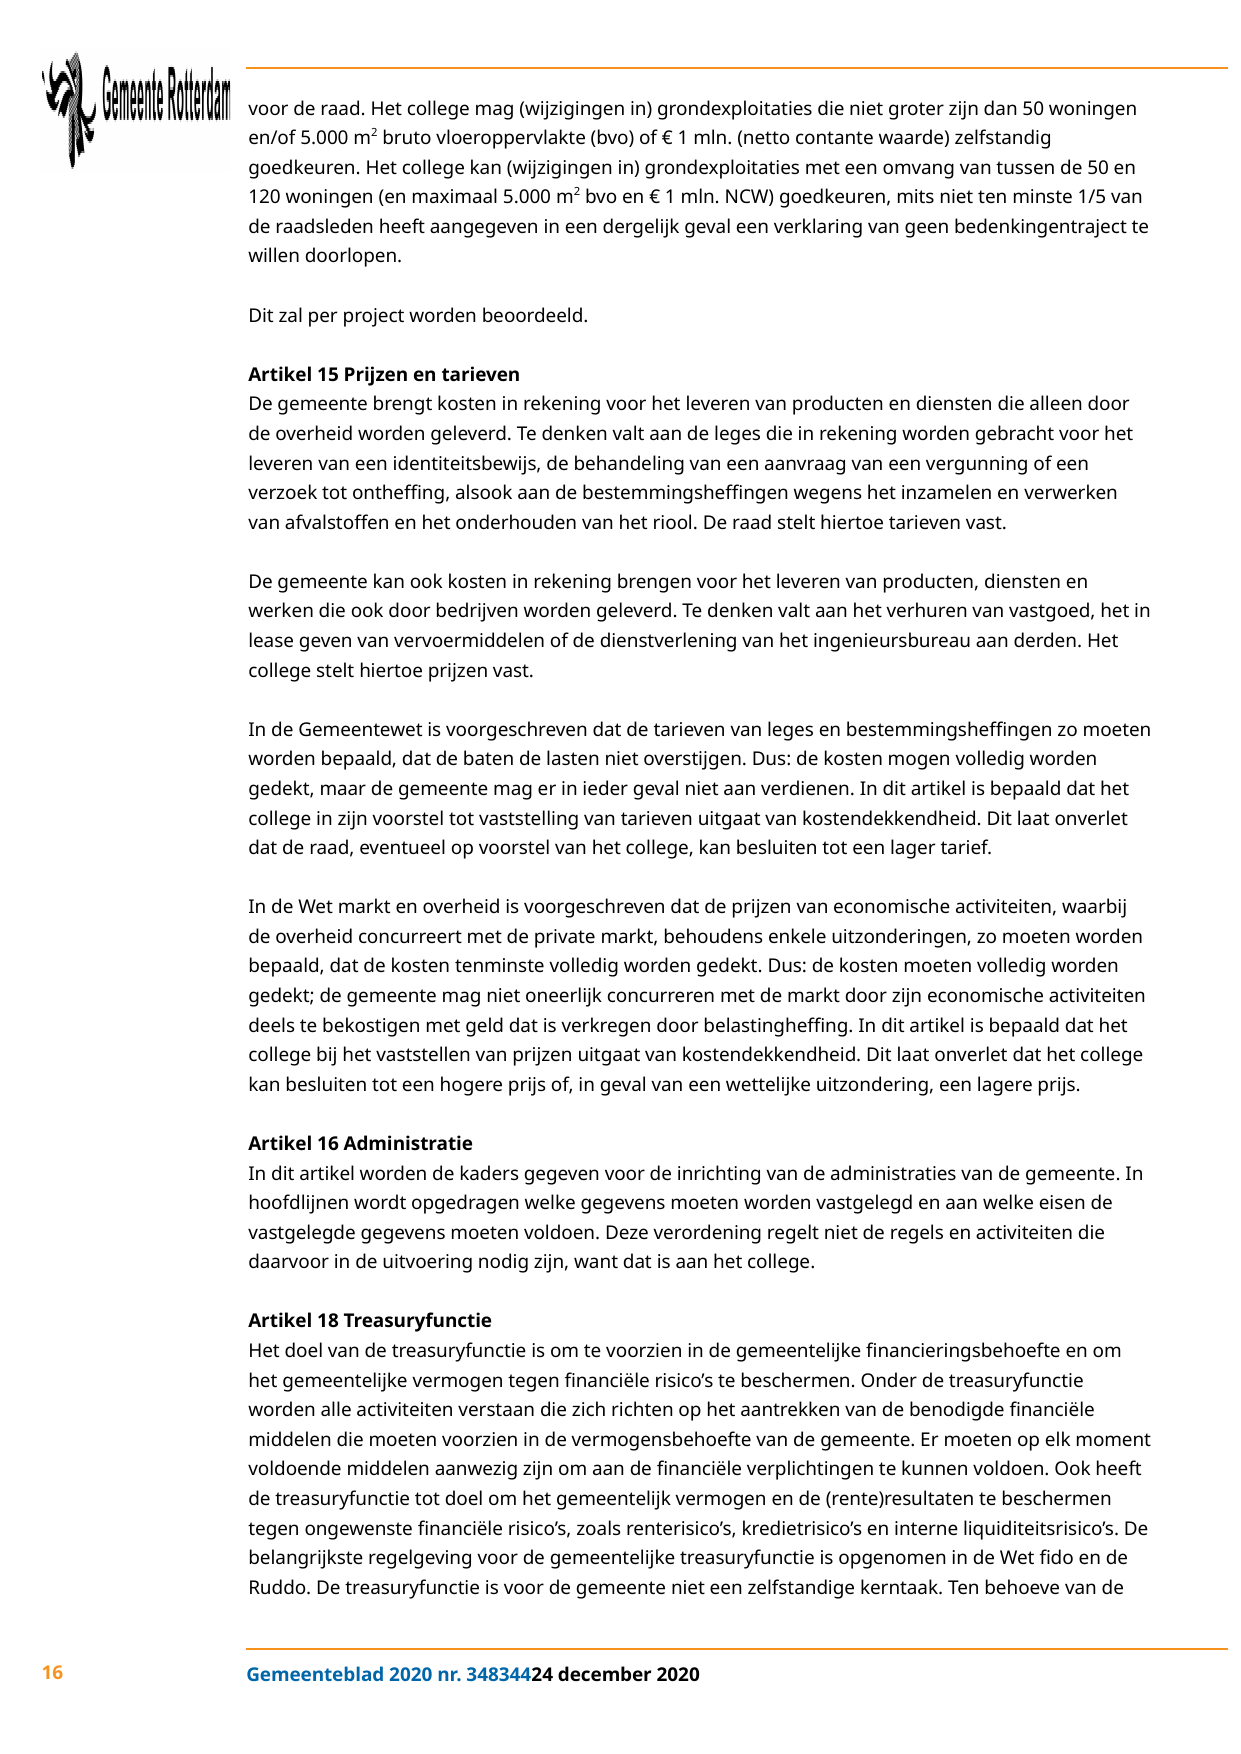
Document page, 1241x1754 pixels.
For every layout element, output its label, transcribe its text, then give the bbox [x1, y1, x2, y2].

text Artikel 15 Prijzen en tarieven [248, 361, 1152, 387]
picture [41, 47, 231, 172]
text Dit zal per project worden beoordeeld. [248, 302, 1152, 328]
text In de Gemeentewet is voorgeschreven dat de tarieven van leges en bestemmingsheffingen zo moeten worden bepaald, dat de baten de lasten niet overstijgen. Dus: de kosten mogen volledig worden gedekt, maar de gemeente mag er in ieder geval niet aan verdienen. In dit artikel is bepaald dat het college in zijn voorstel tot vaststelling van tarieven uitgaat van kostendekkendheid. Dit laat onverlet dat de raad, eventueel op voorstel van het college, kan besluiten tot een lager tarief. [248, 716, 1152, 860]
text De gemeente brengt kosten in rekening voor het leveren van producten en diensten die alleen door de overheid worden geleverd. Te denken valt aan de leges die in rekening worden gebracht voor het leveren van een identiteitsbewijs, de behandeling van een aanvraag van een vergunning of een verzoek tot ontheffing, alsook aan de bestemmingsheffingen wegens het inzamelen en verwerken van afvalstoffen en het onderhouden van het riool. De raad stelt hiertoe tarieven vast. [248, 391, 1152, 535]
text In de Wet markt en overheid is voorgeschreven dat de prijzen van economische activiteiten, waarbij de overheid concurreert met de private markt, behoudens enkele uitzonderingen, zo moeten worden bepaald, dat de kosten tenminste volledig worden gedekt. Dus: de kosten moeten volledig worden gedekt; de gemeente mag niet oneerlijk concurreren met de markt door zijn economische activiteiten deels te bekostigen met geld dat is verkregen door belastingheffing. In dit artikel is bepaald dat het college bij het vaststellen van prijzen uitgaat van kostendekkendheid. Dit laat onverlet dat het college kan besluiten tot een hogere prijs of, in geval van een wettelijke uitzondering, een lagere prijs. [248, 893, 1152, 1097]
text Artikel 18 Treasuryfunctie [248, 1308, 1152, 1333]
text Artikel 16 Administratie [248, 1130, 1152, 1156]
text Het doel van de treasuryfunctie is om te voorzien in de gemeentelijke financieringsbehoefte en om het gemeentelijke vermogen tegen financiële risico’s te beschermen. Onder de treasuryfunctie worden alle activiteiten verstaan die zich richten op het aantrekken van de benodigde financiële middelen die moeten voorzien in de vermogensbehoefte van de gemeente. Er moeten op elk moment voldoende middelen aanwezig zijn om aan de financiële verplichtingen te kunnen voldoen. Ook heeft de treasuryfunctie tot doel om het gemeentelijk vermogen en de (rente)resultaten te beschermen tegen ongewenste financiële risico’s, zoals renterisico’s, kredietrisico’s en interne liquiditeitsrisico’s. De belangrijkste regelgeving voor de gemeentelijke treasuryfunctie is opgenomen in de Wet fido en de Ruddo. De treasuryfunctie is voor de gemeente niet een zelfstandige kerntaak. Ten behoeve van de [248, 1337, 1152, 1600]
text voor de raad. Het college mag (wijzigingen in) grondexploitaties die niet groter zijn dan 50 woningen en/of 5.000 m2 bruto vloeroppervlakte (bvo) of € 1 mln. (netto contante waarde) zelfstandig goedkeuren. Het college kan (wijzigingen in) grondexploitaties met een omvang van tussen de 50 en 120 woningen (en maximaal 5.000 m2 bvo en € 1 mln. NCW) goedkeuren, mits niet ten minste 1/5 van de raadsleden heeft aangegeven in een dergelijk geval een verklaring van geen bedenkingentraject te willen doorlopen. [248, 95, 1152, 268]
text De gemeente kan ook kosten in rekening brengen voor het leveren van producten, diensten en werken die ook door bedrijven worden geleverd. Te denken valt aan het verhuren van vastgoed, het in lease geven van vervoermiddelen of de dienstverlening van het ingenieursbureau aan derden. Het college stelt hiertoe prijzen vast. [248, 568, 1152, 683]
text In dit artikel worden de kaders gegeven voor de inrichting van de administraties van de gemeente. In hoofdlijnen wordt opgedragen welke gegevens moeten worden vastgelegd en aan welke eisen de vastgelegde gegevens moeten voldoen. Deze verordening regelt niet de regels en activiteiten die daarvoor in de uitvoering nodig zijn, want dat is aan het college. [248, 1160, 1152, 1274]
